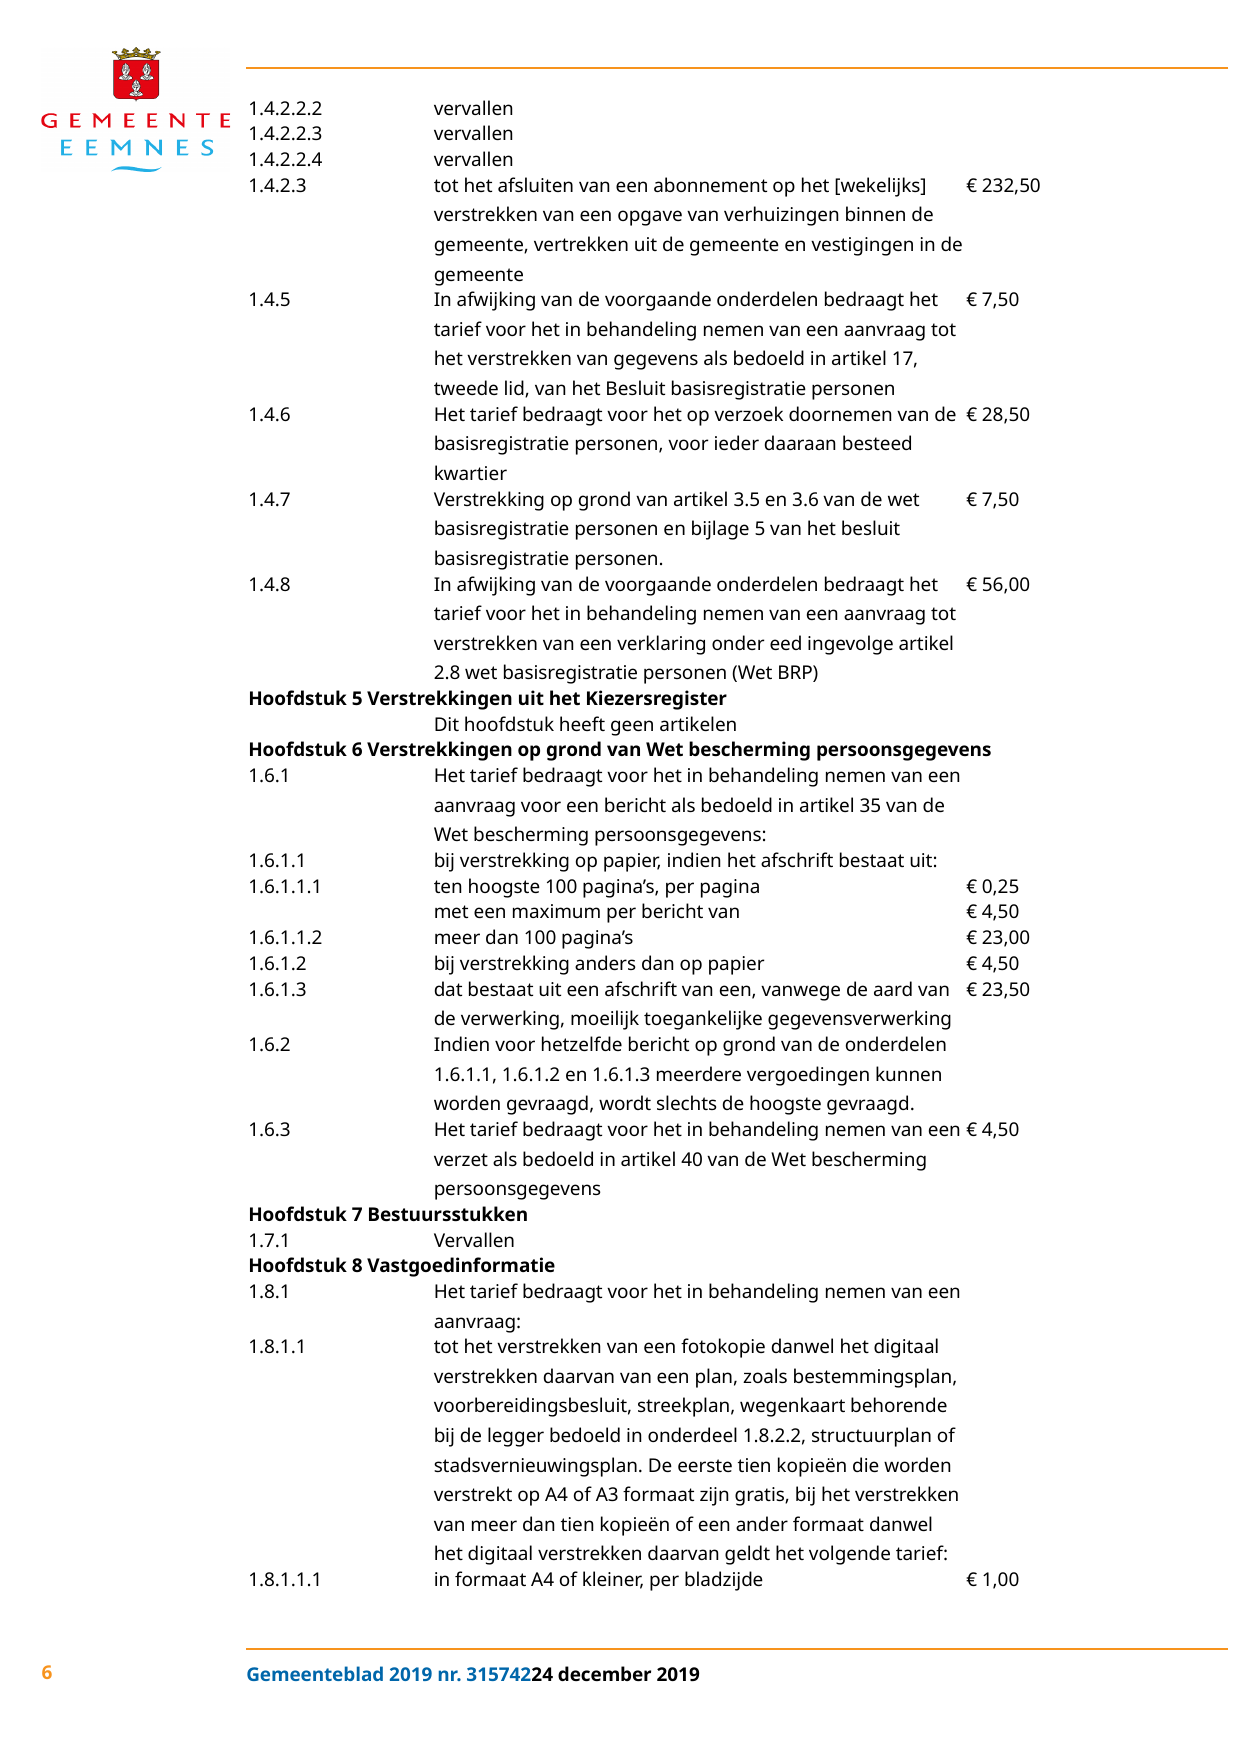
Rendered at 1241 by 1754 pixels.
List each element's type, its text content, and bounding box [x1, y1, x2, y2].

table_cell bij verstrekking anders dan op papier [434, 950, 966, 976]
table_cell Hoofdstuk 6 Verstrekkingen op grond van Wet bescherming persoonsgegevens [248, 737, 1152, 762]
table_cell 1.6.1.1.2 [248, 925, 433, 950]
table_cell € 7,50 [966, 286, 1152, 401]
table_cell [966, 1278, 1152, 1333]
table_cell [966, 763, 1152, 847]
table_cell dat bestaat uit een afschrift van een, vanwege de aard van de verwerking, moeilijk toegankelijke gegevensverwerking [434, 976, 966, 1031]
table_cell ten hoogste 100 pagina’s, per pagina [434, 873, 966, 899]
table_cell [966, 711, 1152, 737]
table_cell [966, 121, 1152, 146]
table_cell 1.4.2.3 [248, 172, 433, 286]
table_cell € 23,50 [966, 976, 1152, 1031]
table_cell tot het verstrekken van een fotokopie danwel het digitaal verstrekken daarvan van een plan, zoals bestemmingsplan, voorbereidingsbesluit, streekplan, wegenkaart behorende bij de legger bedoeld in onderdeel 1.8.2.2, structuurplan of stadsvernieuwingsplan. De eerste tien kopieën die worden verstrekt op A4 of A3 formaat zijn gratis, bij het verstrekken van meer dan tien kopieën of een ander formaat danwel het digitaal verstrekken daarvan geldt het volgende tarief: [434, 1334, 966, 1566]
table_cell Vervallen [434, 1227, 966, 1252]
table_cell Hoofdstuk 7 Bestuursstukken [248, 1201, 1152, 1227]
table_cell € 23,00 [966, 925, 1152, 950]
table_cell [966, 1031, 1152, 1116]
table_cell 1.7.1 [248, 1227, 433, 1252]
table_cell 1.6.1.1.1 [248, 873, 433, 899]
table_cell € 4,50 [966, 899, 1152, 924]
table_cell [966, 146, 1152, 172]
table_cell Hoofdstuk 8 Vastgoedinformatie [248, 1253, 1152, 1278]
table_cell 1.6.2 [248, 1031, 433, 1116]
table_cell vervallen [434, 121, 966, 146]
picture [41, 47, 231, 172]
table_cell meer dan 100 pagina’s [434, 925, 966, 950]
table_cell 1.4.2.2.3 [248, 121, 433, 146]
table_cell 1.4.6 [248, 401, 433, 486]
table_cell In afwijking van de voorgaande onderdelen bedraagt het tarief voor het in behandeling nemen van een aanvraag tot het verstrekken van gegevens als bedoeld in artikel 17, tweede lid, van het Besluit basisregistratie personen [434, 286, 966, 401]
table_cell Indien voor hetzelfde bericht op grond van de onderdelen 1.6.1.1, 1.6.1.2 en 1.6.1.3 meerdere vergoedingen kunnen worden gevraagd, wordt slechts de hoogste gevraagd. [434, 1031, 966, 1116]
table_cell 1.4.2.2.4 [248, 146, 433, 172]
table_cell [966, 847, 1152, 873]
table_cell in formaat A4 of kleiner, per bladzijde [434, 1566, 966, 1592]
table_cell Verstrekking op grond van artikel 3.5 en 3.6 van de wet basisregistratie personen en bijlage 5 van het besluit basisregistratie personen. [434, 486, 966, 571]
table_cell Hoofdstuk 5 Verstrekkingen uit het Kiezersregister [248, 685, 1152, 711]
table_cell € 4,50 [966, 1116, 1152, 1201]
table_cell 1.4.2.2.2 [248, 95, 433, 121]
table_cell vervallen [434, 146, 966, 172]
table_cell 1.6.1.1 [248, 847, 433, 873]
table_cell Het tarief bedraagt voor het in behandeling nemen van een aanvraag: [434, 1278, 966, 1333]
table_cell € 232,50 [966, 172, 1152, 286]
table_cell met een maximum per bericht van [434, 899, 966, 924]
table_cell [966, 95, 1152, 121]
table_cell vervallen [434, 95, 966, 121]
table_cell In afwijking van de voorgaande onderdelen bedraagt het tarief voor het in behandeling nemen van een aanvraag tot verstrekken van een verklaring onder eed ingevolge artikel 2.8 wet basisregistratie personen (Wet BRP) [434, 571, 966, 685]
table_cell tot het afsluiten van een abonnement op het [wekelijks] verstrekken van een opgave van verhuizingen binnen de gemeente, vertrekken uit de gemeente en vestigingen in de gemeente [434, 172, 966, 286]
table_cell Het tarief bedraagt voor het in behandeling nemen van een verzet als bedoeld in artikel 40 van de Wet bescherming persoonsgegevens [434, 1116, 966, 1201]
table_cell [248, 899, 433, 924]
table_cell Dit hoofdstuk heeft geen artikelen [434, 711, 966, 737]
table_cell 1.8.1.1 [248, 1334, 433, 1566]
table_cell € 56,00 [966, 571, 1152, 685]
table_cell [966, 1334, 1152, 1566]
table_cell 1.4.7 [248, 486, 433, 571]
table_cell € 7,50 [966, 486, 1152, 571]
table_cell 1.4.8 [248, 571, 433, 685]
table_cell 1.6.1.3 [248, 976, 433, 1031]
table_cell [966, 1227, 1152, 1252]
table_cell € 1,00 [966, 1566, 1152, 1592]
table_cell Het tarief bedraagt voor het in behandeling nemen van een aanvraag voor een bericht als bedoeld in artikel 35 van de Wet bescherming persoonsgegevens: [434, 763, 966, 847]
table_cell 1.4.5 [248, 286, 433, 401]
table_cell 1.6.3 [248, 1116, 433, 1201]
table_cell Het tarief bedraagt voor het op verzoek doornemen van de basisregistratie personen, voor ieder daaraan besteed kwartier [434, 401, 966, 486]
table_cell € 28,50 [966, 401, 1152, 486]
table_cell € 4,50 [966, 950, 1152, 976]
table_cell bij verstrekking op papier, indien het afschrift bestaat uit: [434, 847, 966, 873]
table_cell 1.6.1.2 [248, 950, 433, 976]
table_cell 1.8.1.1.1 [248, 1566, 433, 1592]
table_cell 1.8.1 [248, 1278, 433, 1333]
table_cell 1.6.1 [248, 763, 433, 847]
table_cell [248, 711, 433, 737]
table_cell € 0,25 [966, 873, 1152, 899]
